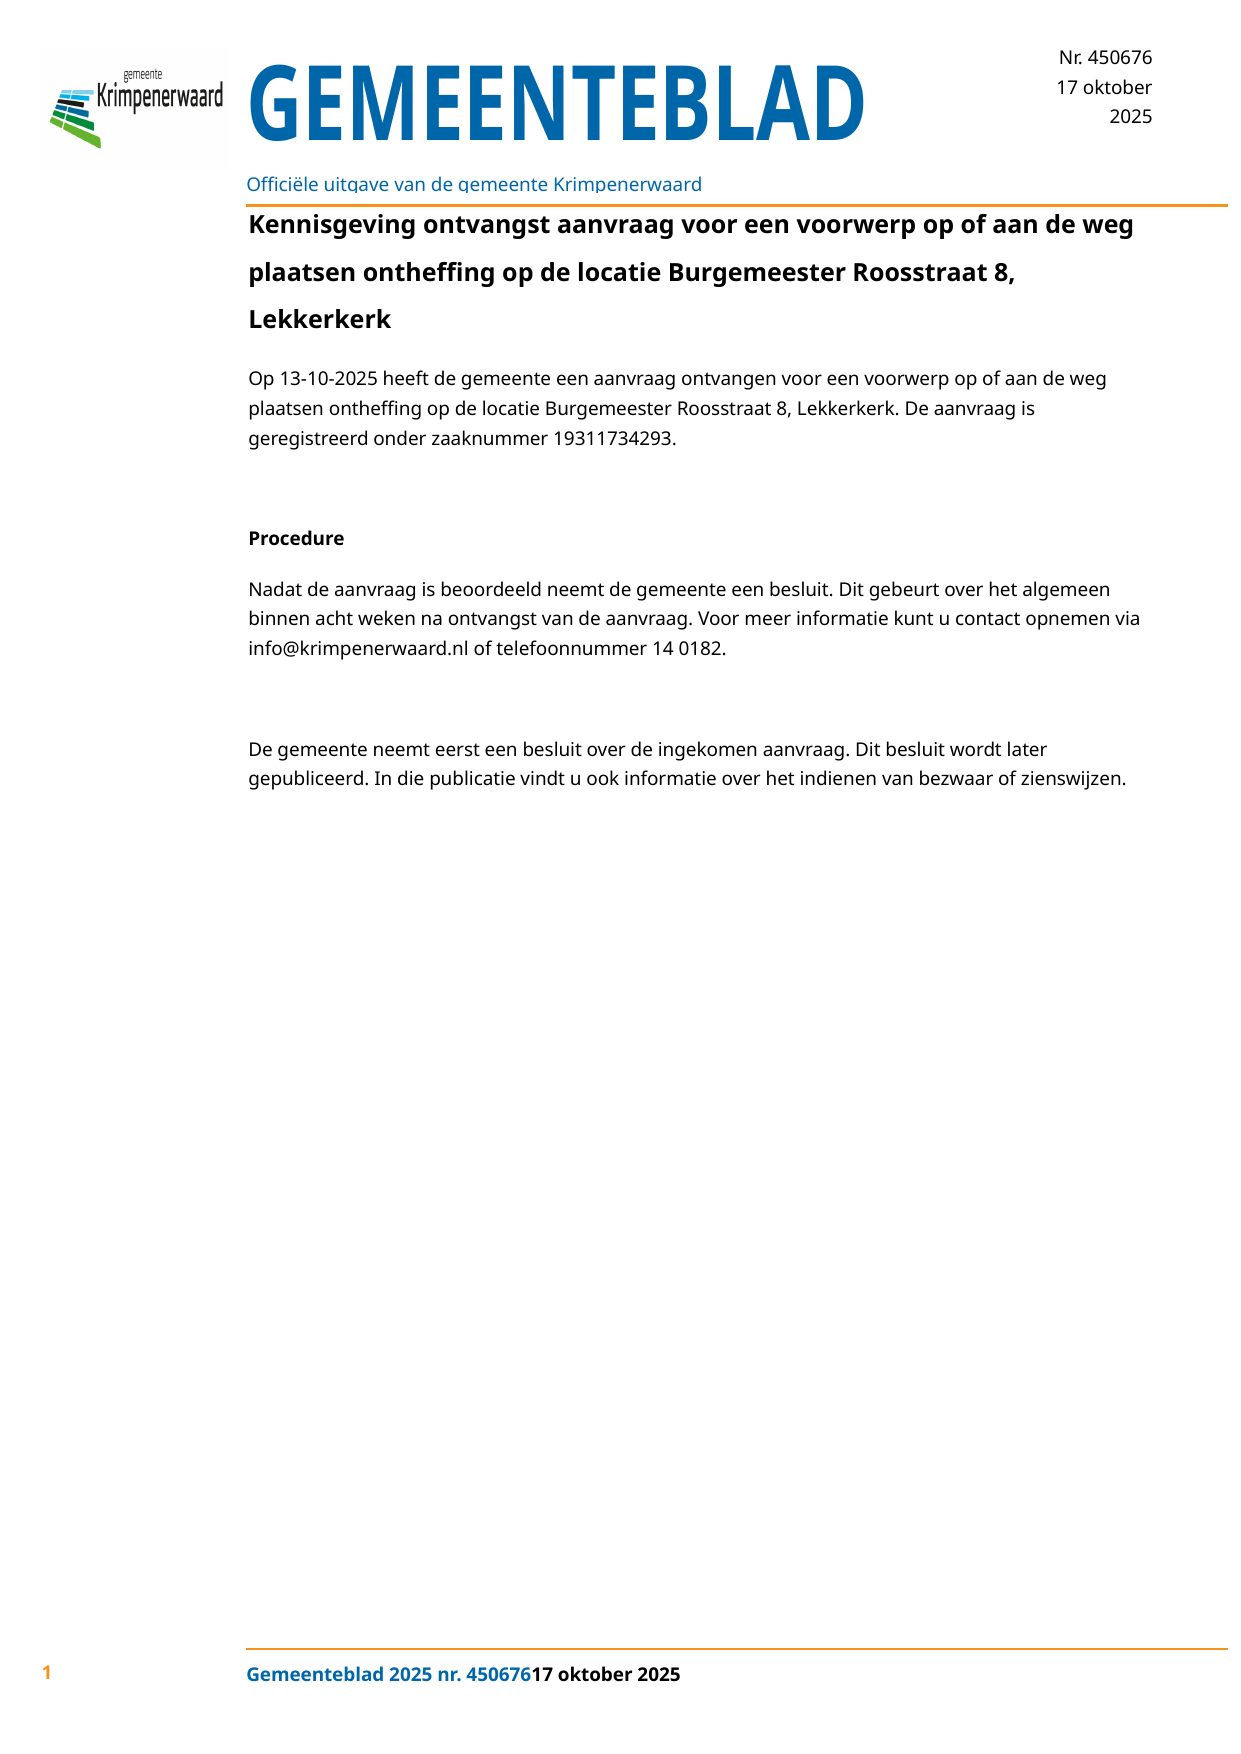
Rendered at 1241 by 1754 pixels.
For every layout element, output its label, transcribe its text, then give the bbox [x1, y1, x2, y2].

text Kennisgeving ontvangst aanvraag voor een voorwerp op of aan de weg plaatsen ontheffing op de locatie Burgemeester Roosstraat 8, Lekkerkerk [248, 207, 1152, 336]
text Nadat de aanvraag is beoordeeld neemt de gemeente een besluit. Dit gebeurt over het algemeen binnen acht weken na ontvangst van de aanvraag. Voor meer informatie kunt u contact opnemen via info@krimpenerwaard.nl of telefoonnummer 14 0182. [248, 576, 1152, 661]
text De gemeente neemt eerst een besluit over de ingekomen aanvraag. Dit besluit wordt later gepubliceerd. In die publicatie vindt u ook informatie over het indienen van bezwaar of zienswijzen. [248, 736, 1152, 791]
text Procedure [248, 526, 1152, 551]
picture [41, 47, 231, 172]
text Op 13-10-2025 heeft de gemeente een aanvraag ontvangen voor een voorwerp op of aan de weg plaatsen ontheffing op de locatie Burgemeester Roosstraat 8, Lekkerkerk. De aanvraag is geregistreerd onder zaaknummer 19311734293. [248, 366, 1152, 450]
